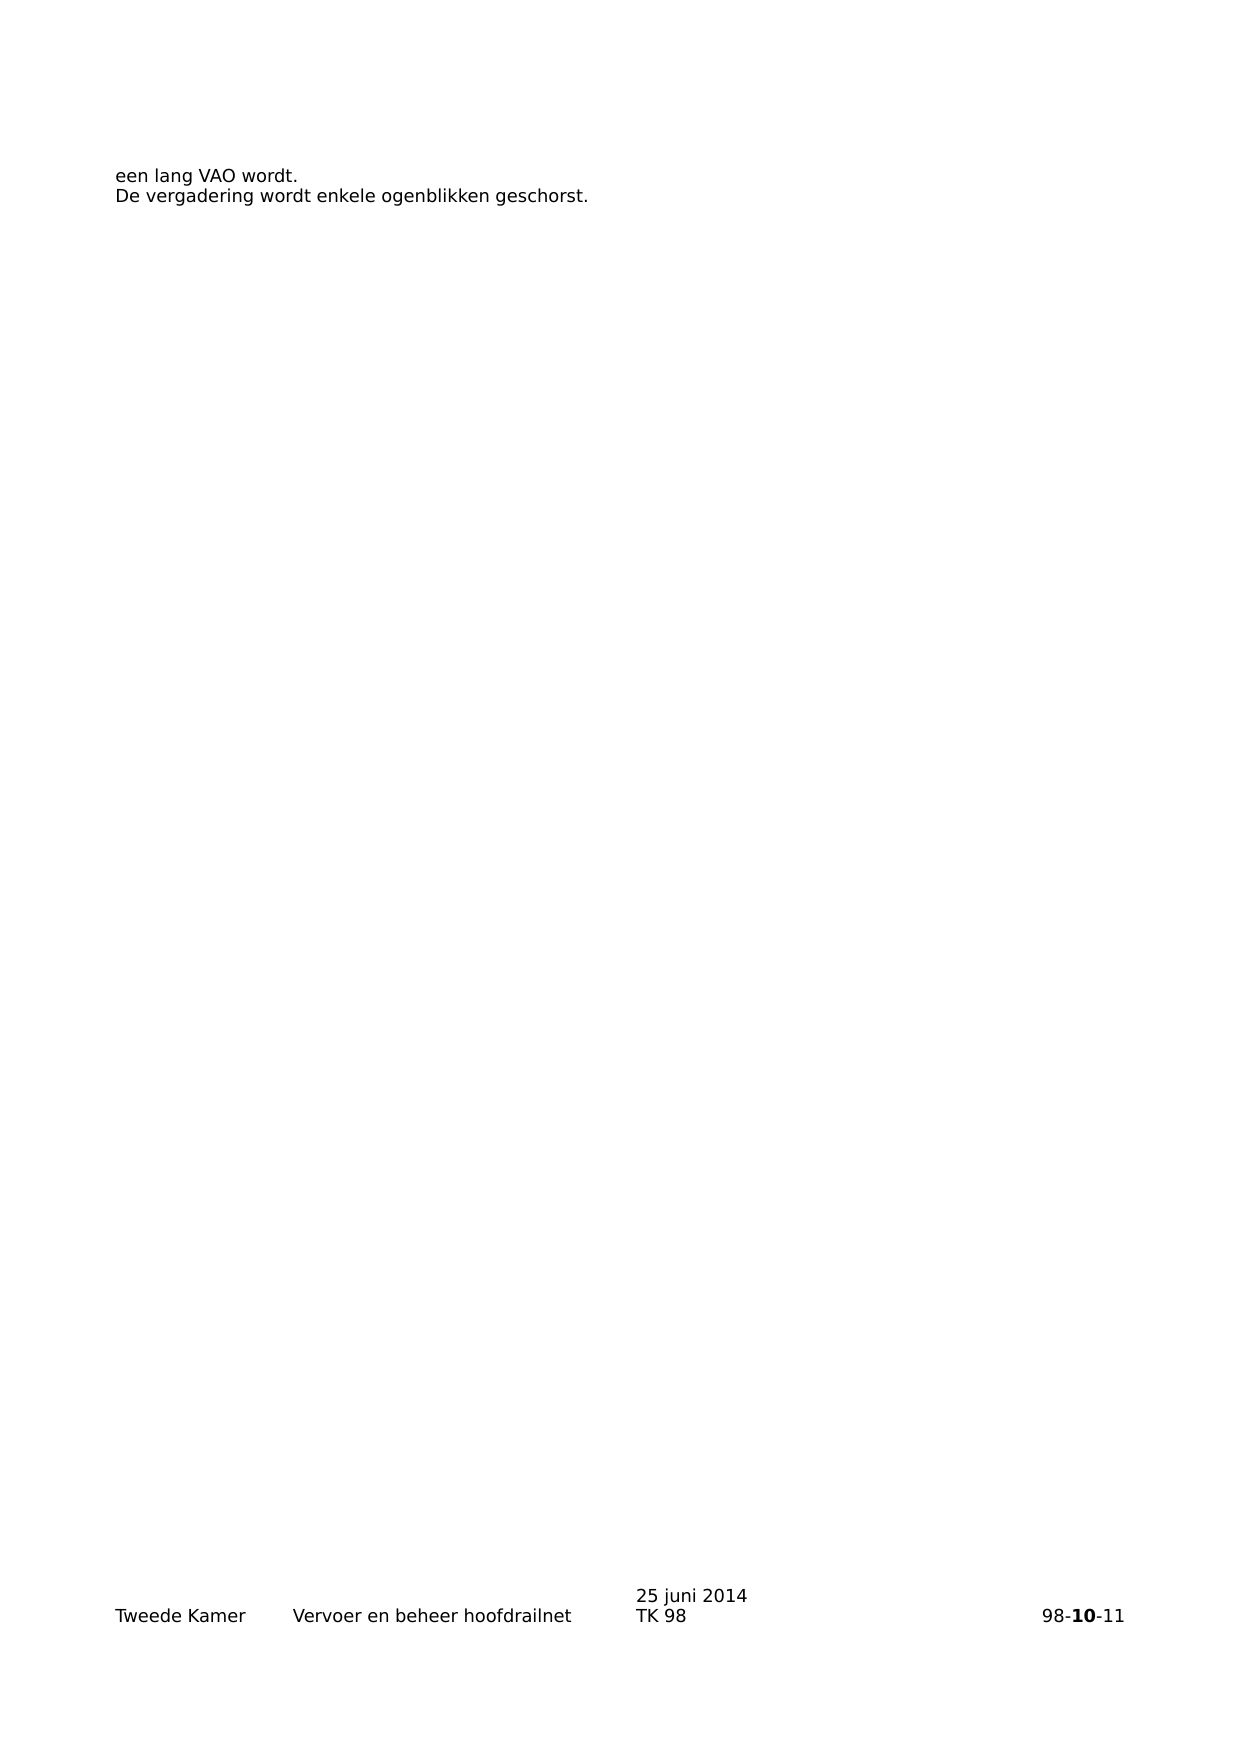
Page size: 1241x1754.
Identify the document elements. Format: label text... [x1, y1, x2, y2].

text een lang VAO wordt. [115, 165, 605, 186]
text De vergadering wordt enkele ogenblikken geschorst. [115, 186, 605, 207]
